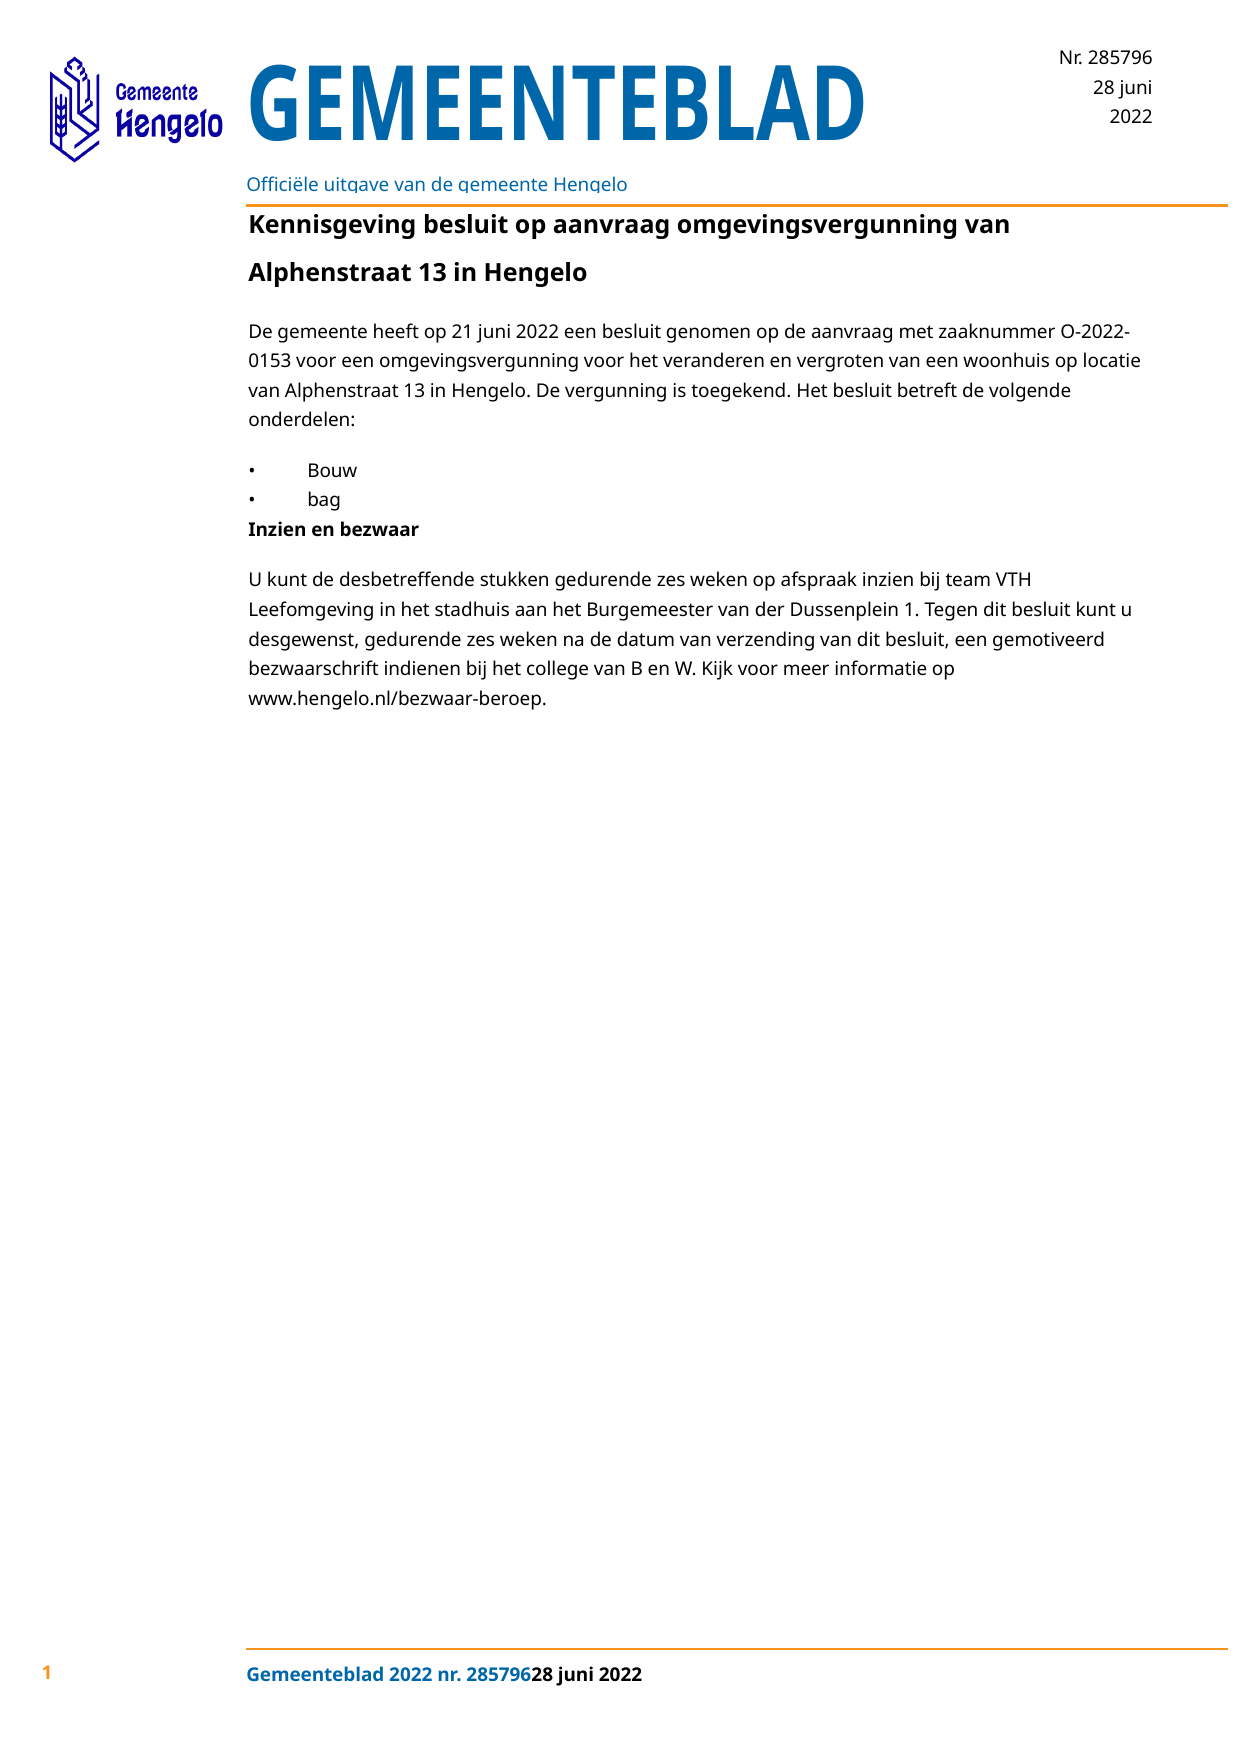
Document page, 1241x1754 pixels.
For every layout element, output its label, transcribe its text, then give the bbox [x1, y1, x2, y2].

text De gemeente heeft op 21 juni 2022 een besluit genomen op de aanvraag met zaaknummer O-2022-0153 voor een omgevingsvergunning voor het veranderen en vergroten van een woonhuis op locatie van Alphenstraat 13 in Hengelo. De vergunning is toegekend. Het besluit betreft de volgende onderdelen: [248, 318, 1152, 432]
text Kennisgeving besluit op aanvraag omgevingsvergunning van Alphenstraat 13 in Hengelo [248, 207, 1152, 288]
picture [41, 47, 231, 172]
list Bouw [248, 457, 1152, 483]
text Inzien en bezwaar [248, 516, 1152, 542]
list bag [248, 487, 1152, 512]
text U kunt de desbetreffende stukken gedurende zes weken op afspraak inzien bij team VTH Leefomgeving in het stadhuis aan het Burgemeester van der Dussenplein 1. Tegen dit besluit kunt u desgewenst, gedurende zes weken na de datum van verzending van dit besluit, een gemotiveerd bezwaarschrift indienen bij het college van B en W. Kijk voor meer informatie op www.hengelo.nl/bezwaar-beroep. [248, 567, 1152, 711]
